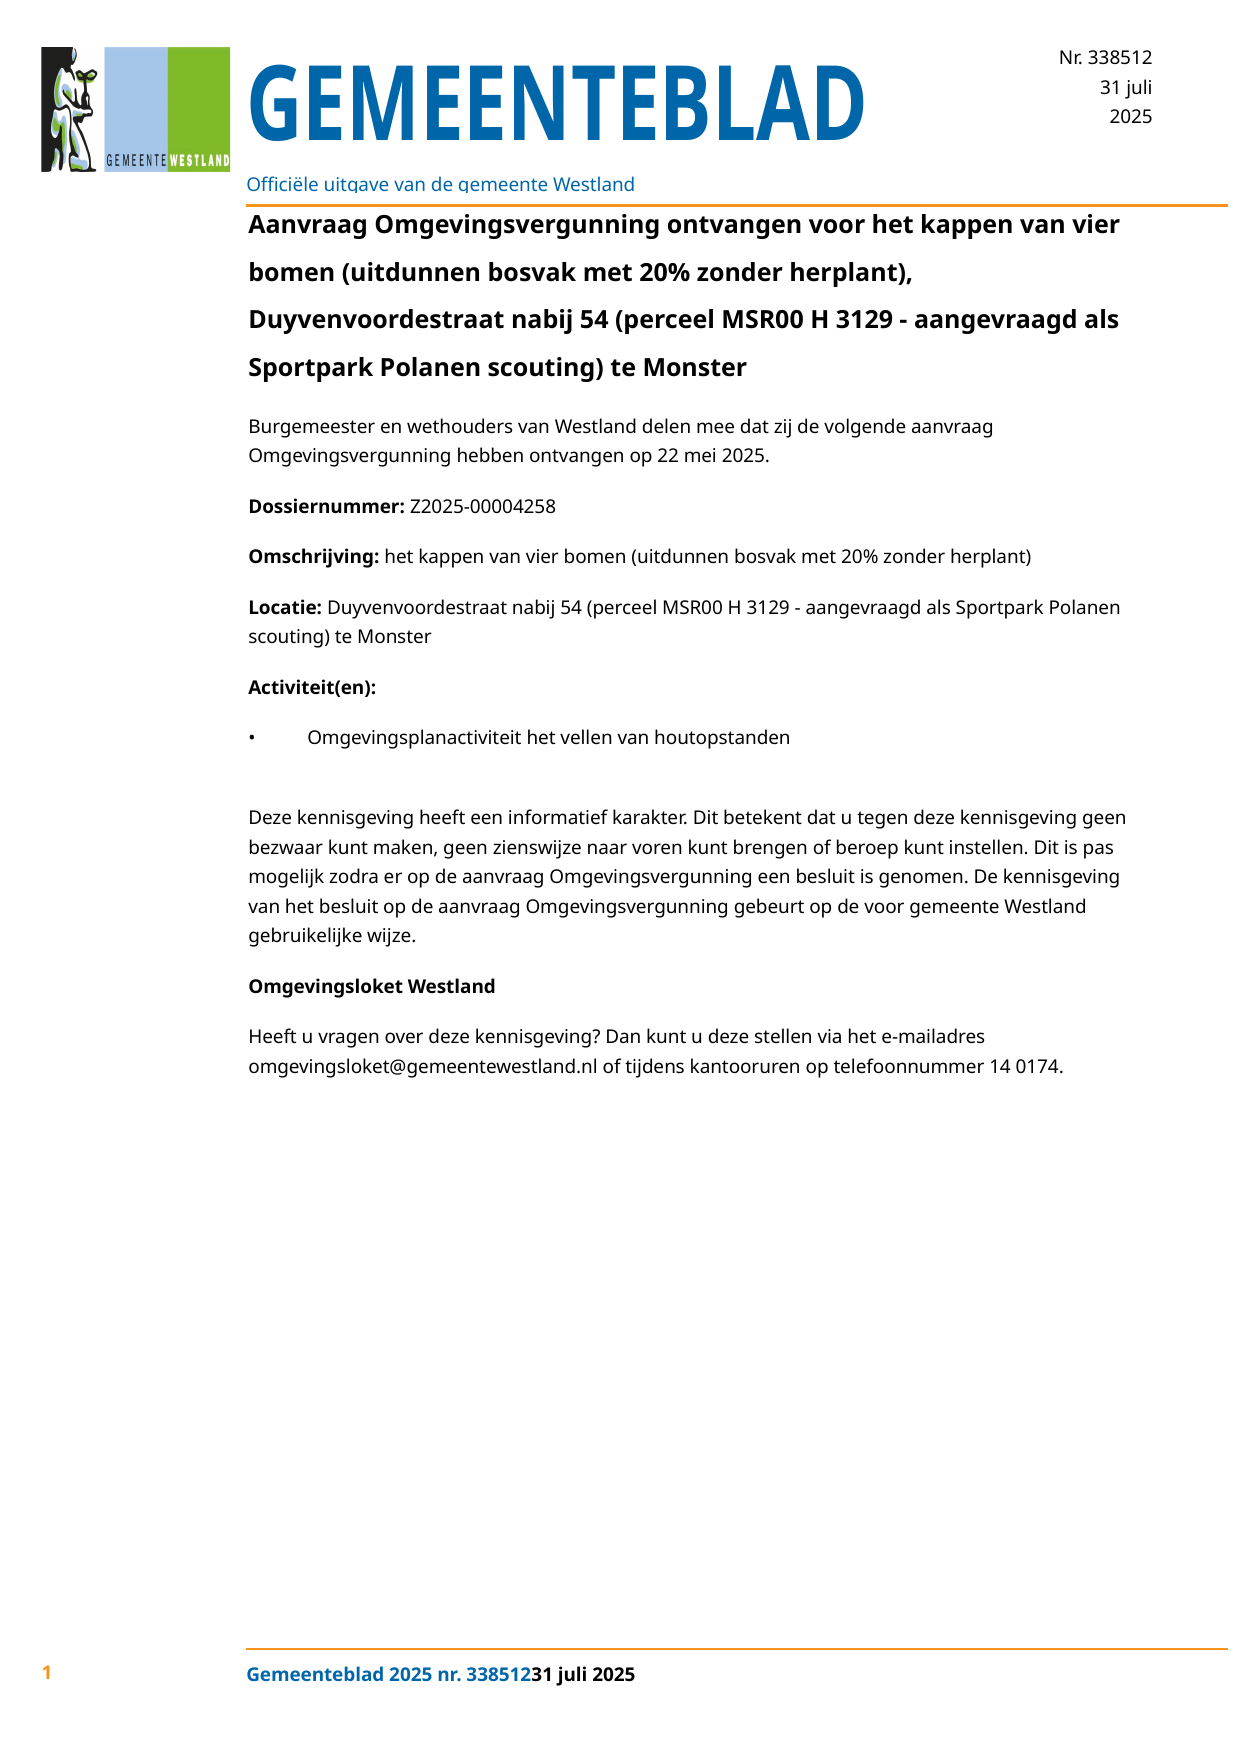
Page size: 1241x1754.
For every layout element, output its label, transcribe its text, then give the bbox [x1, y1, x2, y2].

text Omschrijving: het kappen van vier bomen (uitdunnen bosvak met 20% zonder herplant) [248, 543, 1152, 569]
text Omgevingsloket Westland [248, 973, 1152, 999]
text Activiteit(en): [248, 674, 1152, 700]
text Dossiernummer: Z2025-00004258 [248, 493, 1152, 519]
picture [41, 47, 231, 172]
text Burgemeester en wethouders van Westland delen mee dat zij de volgende aanvraag Omgevingsvergunning hebben ontvangen op 22 mei 2025. [248, 413, 1152, 468]
list Omgevingsplanactiviteit het vellen van houtopstanden [248, 724, 1152, 750]
text Heeft u vragen over deze kennisgeving? Dan kunt u deze stellen via het e-mailadres omgevingsloket@gemeentewestland.nl of tijdens kantooruren op telefoonnummer 14 0174. [248, 1023, 1152, 1079]
text Aanvraag Omgevingsvergunning ontvangen voor het kappen van vier bomen (uitdunnen bosvak met 20% zonder herplant), Duyvenvoordestraat nabij 54 (perceel MSR00 H 3129 - aangevraagd als Sportpark Polanen scouting) te Monster [248, 207, 1152, 384]
text Locatie: Duyvenvoordestraat nabij 54 (perceel MSR00 H 3129 - aangevraagd als Sportpark Polanen scouting) te Monster [248, 594, 1152, 649]
text Deze kennisgeving heeft een informatief karakter. Dit betekent dat u tegen deze kennisgeving geen bezwaar kunt maken, geen zienswijze naar voren kunt brengen of beroep kunt instellen. Dit is pas mogelijk zodra er op de aanvraag Omgevingsvergunning een besluit is genomen. De kennisgeving van het besluit op de aanvraag Omgevingsvergunning gebeurt op de voor gemeente Westland gebruikelijke wijze. [248, 804, 1152, 948]
